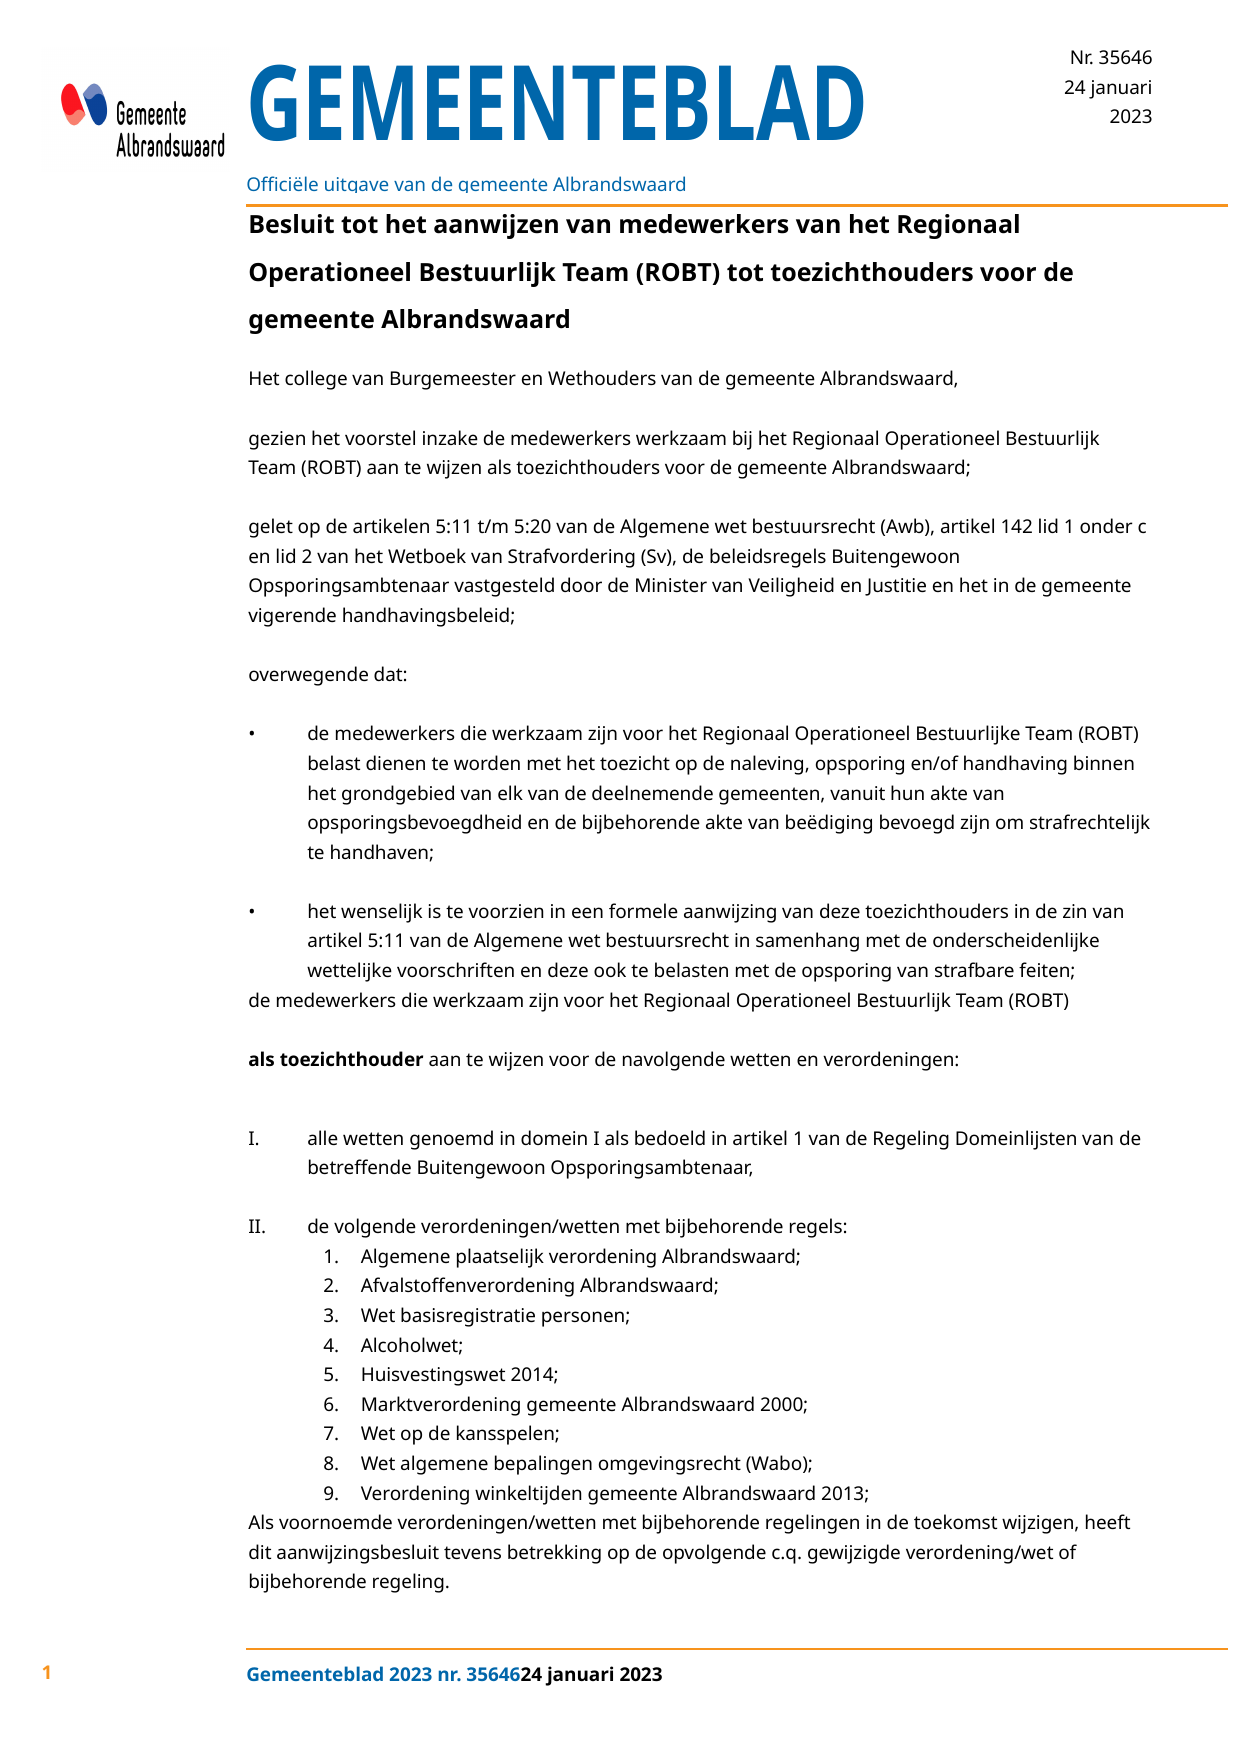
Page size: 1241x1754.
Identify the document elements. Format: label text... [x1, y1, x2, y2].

list de volgende verordeningen/wetten met bijbehorende regels: [248, 1213, 1152, 1239]
text Besluit tot het aanwijzen van medewerkers van het Regionaal Operationeel Bestuurlijk Team (ROBT) tot toezichthouders voor de gemeente Albrandswaard [248, 207, 1152, 336]
text als toezichthouder aan te wijzen voor de navolgende wetten en verordeningen: [248, 1046, 1152, 1072]
text Als voornoemde verordeningen/wetten met bijbehorende regelingen in de toekomst wijzigen, heeft dit aanwijzingsbesluit tevens betrekking op de opvolgende c.q. gewijzigde verordening/wet of bijbehorende regeling. [248, 1509, 1152, 1594]
list Huisvestingswet 2014; [323, 1361, 1152, 1387]
list Wet algemene bepalingen omgevingsrecht (Wabo); [323, 1450, 1152, 1476]
list Afvalstoffenverordening Albrandswaard; [323, 1273, 1152, 1298]
text Het college van Burgemeester en Wethouders van de gemeente Albrandswaard, [248, 366, 1152, 391]
list het wenselijk is te voorzien in een formele aanwijzing van deze toezichthouders in de zin van artikel 5:11 van de Algemene wet bestuursrecht in samenhang met de onderscheidenlijke wettelijke voorschriften en deze ook te belasten met de opsporing van strafbare feiten; [248, 898, 1152, 983]
text gezien het voorstel inzake de medewerkers werkzaam bij het Regionaal Operationeel Bestuurlijk Team (ROBT) aan te wijzen als toezichthouders voor de gemeente Albrandswaard; [248, 425, 1152, 480]
list de medewerkers die werkzaam zijn voor het Regionaal Operationeel Bestuurlijke Team (ROBT) belast dienen te worden met het toezicht op de naleving, opsporing en/of handhaving binnen het grondgebied van elk van de deelnemende gemeenten, vanuit hun akte van opsporingsbevoegdheid en de bijbehorende akte van beëdiging bevoegd zijn om strafrechtelijk te handhaven; [248, 721, 1152, 864]
text de medewerkers die werkzaam zijn voor het Regionaal Operationeel Bestuurlijk Team (ROBT) [248, 987, 1152, 1012]
text overwegende dat: [248, 661, 1152, 687]
list Alcoholwet; [323, 1332, 1152, 1358]
list Wet op de kansspelen; [323, 1421, 1152, 1446]
list Marktverordening gemeente Albrandswaard 2000; [323, 1391, 1152, 1417]
list alle wetten genoemd in domein I als bedoeld in artikel 1 van de Regeling Domeinlijsten van de betreffende Buitengewoon Opsporingsambtenaar, [248, 1125, 1152, 1180]
list Wet basisregistratie personen; [323, 1302, 1152, 1328]
list Algemene plaatselijk verordening Albrandswaard; [323, 1243, 1152, 1269]
list Verordening winkeltijden gemeente Albrandswaard 2013; [323, 1480, 1152, 1506]
picture [41, 47, 231, 172]
text gelet op de artikelen 5:11 t/m 5:20 van de Algemene wet bestuursrecht (Awb), artikel 142 lid 1 onder c en lid 2 van het Wetboek van Strafvordering (Sv), de beleidsregels Buitengewoon Opsporingsambtenaar vastgesteld door de Minister van Veiligheid en Justitie en het in de gemeente vigerende handhavingsbeleid; [248, 513, 1152, 628]
